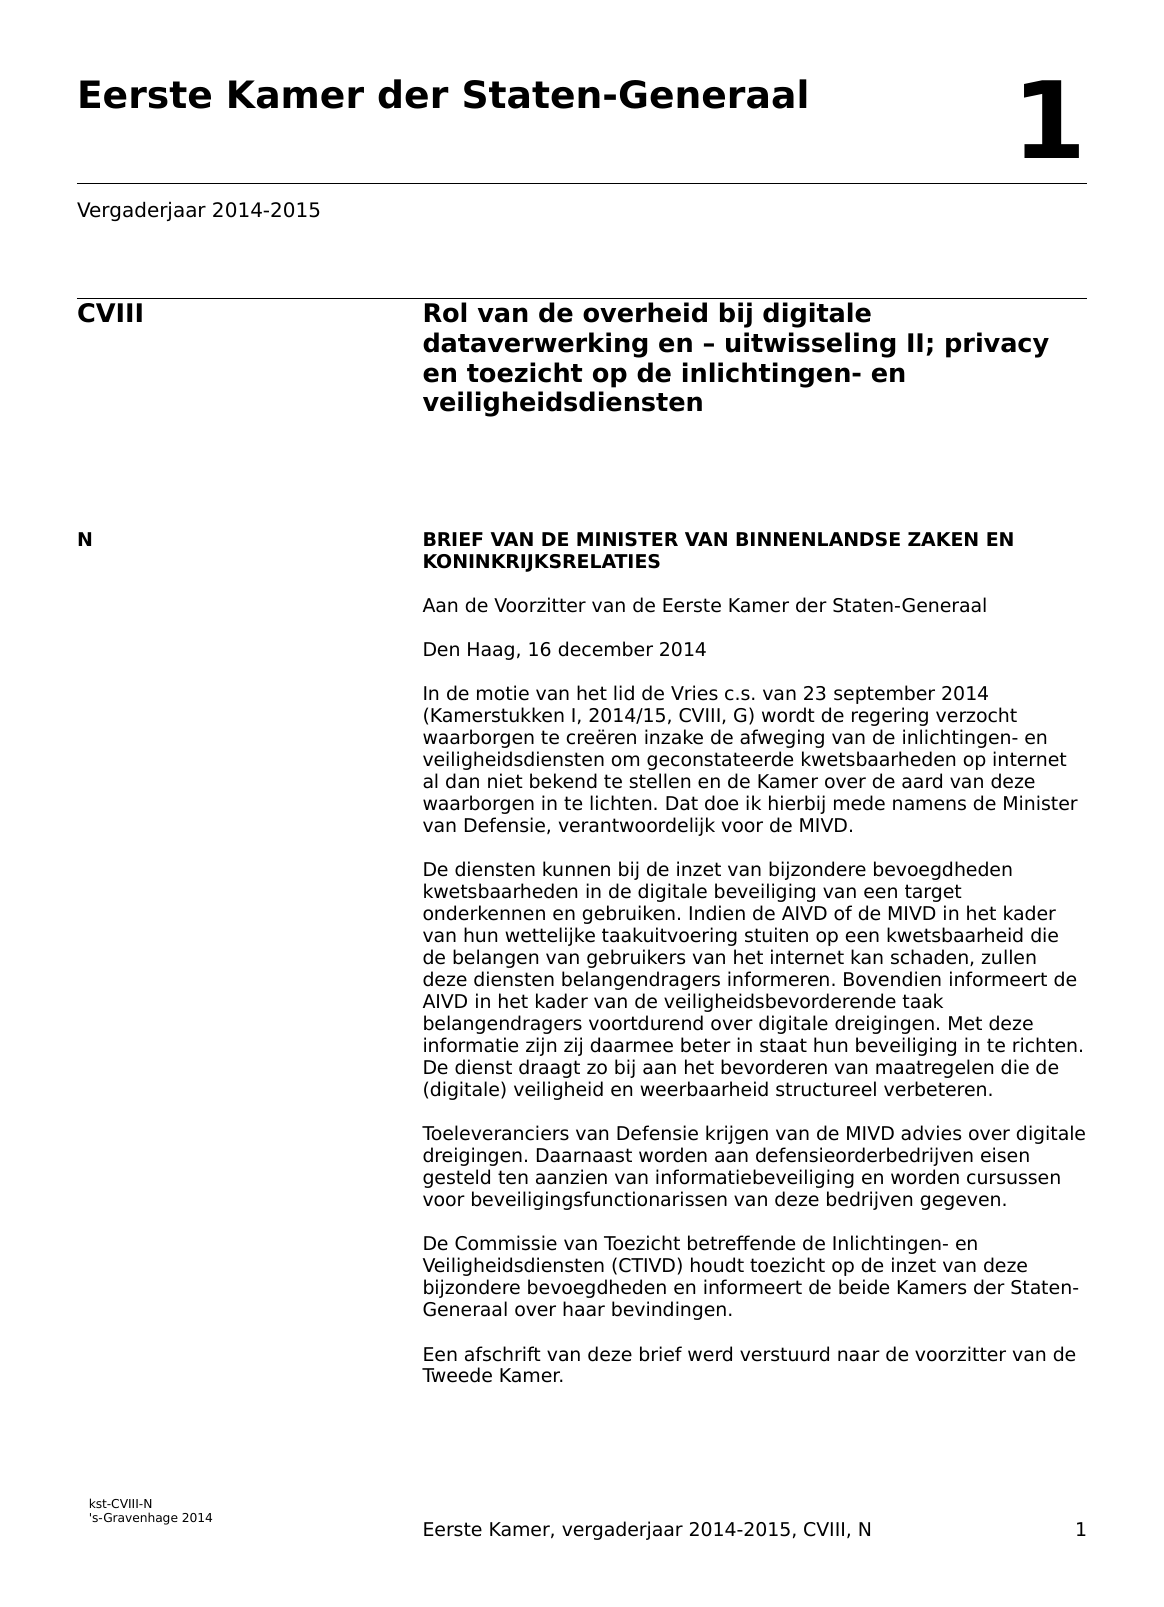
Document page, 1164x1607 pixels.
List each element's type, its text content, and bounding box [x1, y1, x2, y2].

text Aan de Voorzitter van de Eerste Kamer der Staten-Generaal [422, 595, 1087, 617]
subtitle N BRIEF VAN DE MINISTER VAN BINNENLANDSE ZAKEN EN KONINKRIJKSRELATIES [77, 529, 1087, 573]
text De diensten kunnen bij de inzet van bijzondere bevoegdheden kwetsbaarheden in de digitale beveiliging van een target onderkennen en gebruiken. Indien de AIVD of de MIVD in het kader van hun wettelijke taakuitvoering stuiten op een kwetsbaarheid die de belangen van gebruikers van het internet kan schaden, zullen deze diensten belangendragers informeren. Bovendien informeert de AIVD in het kader van de veiligheidsbevorderende taak belangendragers voortdurend over digitale dreigingen. Met deze informatie zijn zij daarmee beter in staat hun beveiliging in te richten. De dienst draagt zo bij aan het bevorderen van maatregelen die de (digitale) veiligheid en weerbaarheid structureel verbeteren. [422, 859, 1087, 1101]
text Toeleveranciers van Defensie krijgen van de MIVD advies over digitale dreigingen. Daarnaast worden aan defensieorderbedrijven eisen gesteld ten aanzien van informatiebeveiliging en worden cursussen voor beveiligingsfunctionarissen van deze bedrijven gegeven. [422, 1123, 1087, 1211]
text kst-CVIII-N [88, 1497, 323, 1511]
text Een afschrift van deze brief werd verstuurd naar de voorzitter van de Tweede Kamer. [422, 1343, 1087, 1387]
text Den Haag, 16 december 2014 [422, 639, 1087, 661]
text In de motie van het lid de Vries c.s. van 23 september 2014 (Kamerstukken I, 2014/15, CVIII, G) wordt de regering verzocht waarborgen te creëren inzake de afweging van de inlichtingen- en veiligheidsdiensten om geconstateerde kwetsbaarheden op internet al dan niet bekend te stellen en de Kamer over de aard van deze waarborgen in te lichten. Dat doe ik hierbij mede namens de Minister van Defensie, verantwoordelijk voor de MIVD. [422, 683, 1087, 837]
table_header 1 [886, 59, 1087, 183]
text De Commissie van Toezicht betreffende de Inlichtingen- en Veiligheidsdiensten (CTIVD) houdt toezicht op de inzet van deze bijzondere bevoegdheden en informeert de beide Kamers der Staten-Generaal over haar bevindingen. [422, 1233, 1087, 1321]
subtitle CVIII Rol van de overheid bij digitale dataverwerking en – uitwisseling II; privacy en toezicht op de inlichtingen- en veiligheidsdiensten [77, 299, 1087, 418]
table_header Eerste Kamer der Staten-Generaal [77, 59, 886, 183]
table_cell Vergaderjaar 2014-2015 [77, 184, 1087, 298]
text 's-Gravenhage 2014 [88, 1511, 323, 1525]
